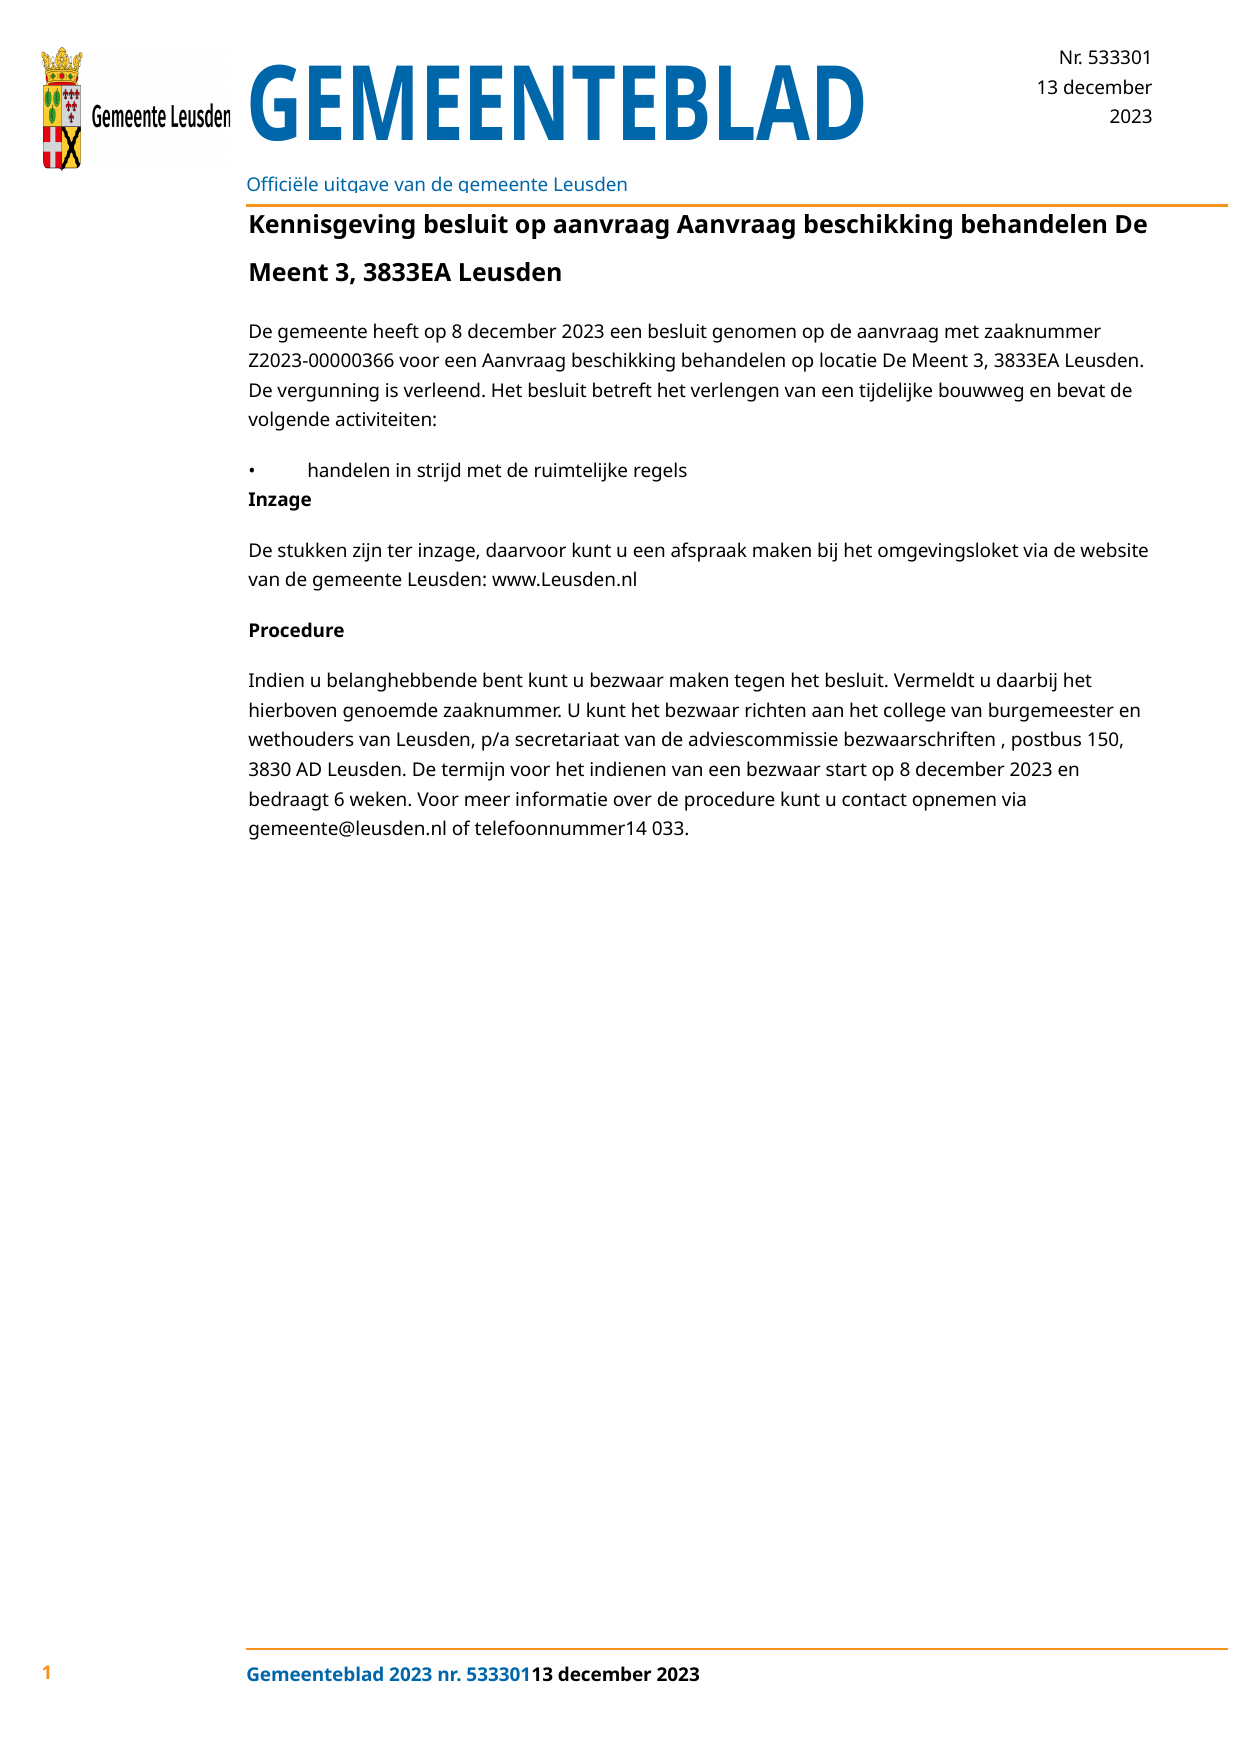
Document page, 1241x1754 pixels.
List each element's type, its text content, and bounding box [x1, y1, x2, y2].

text Procedure [248, 617, 1152, 643]
text De stukken zijn ter inzage, daarvoor kunt u een afspraak maken bij het omgevingsloket via de website van de gemeente Leusden: www.Leusden.nl [248, 537, 1152, 592]
text Inzage [248, 487, 1152, 512]
text Indien u belanghebbende bent kunt u bezwaar maken tegen het besluit. Vermeldt u daarbij het hierboven genoemde zaaknummer. U kunt het bezwaar richten aan het college van burgemeester en wethouders van Leusden, p/a secretariaat van de adviescommissie bezwaarschriften , postbus 150, 3830 AD Leusden. De termijn voor het indienen van een bezwaar start op 8 december 2023 en bedraagt 6 weken. Voor meer informatie over de procedure kunt u contact opnemen via gemeente@leusden.nl of telefoonnummer14 033. [248, 667, 1152, 841]
text Kennisgeving besluit op aanvraag Aanvraag beschikking behandelen De Meent 3, 3833EA Leusden [248, 207, 1152, 288]
text De gemeente heeft op 8 december 2023 een besluit genomen op de aanvraag met zaaknummer Z2023-00000366 voor een Aanvraag beschikking behandelen op locatie De Meent 3, 3833EA Leusden. De vergunning is verleend. Het besluit betreft het verlengen van een tijdelijke bouwweg en bevat de volgende activiteiten: [248, 318, 1152, 432]
list handelen in strijd met de ruimtelijke regels [248, 457, 1152, 483]
picture [41, 47, 231, 172]
